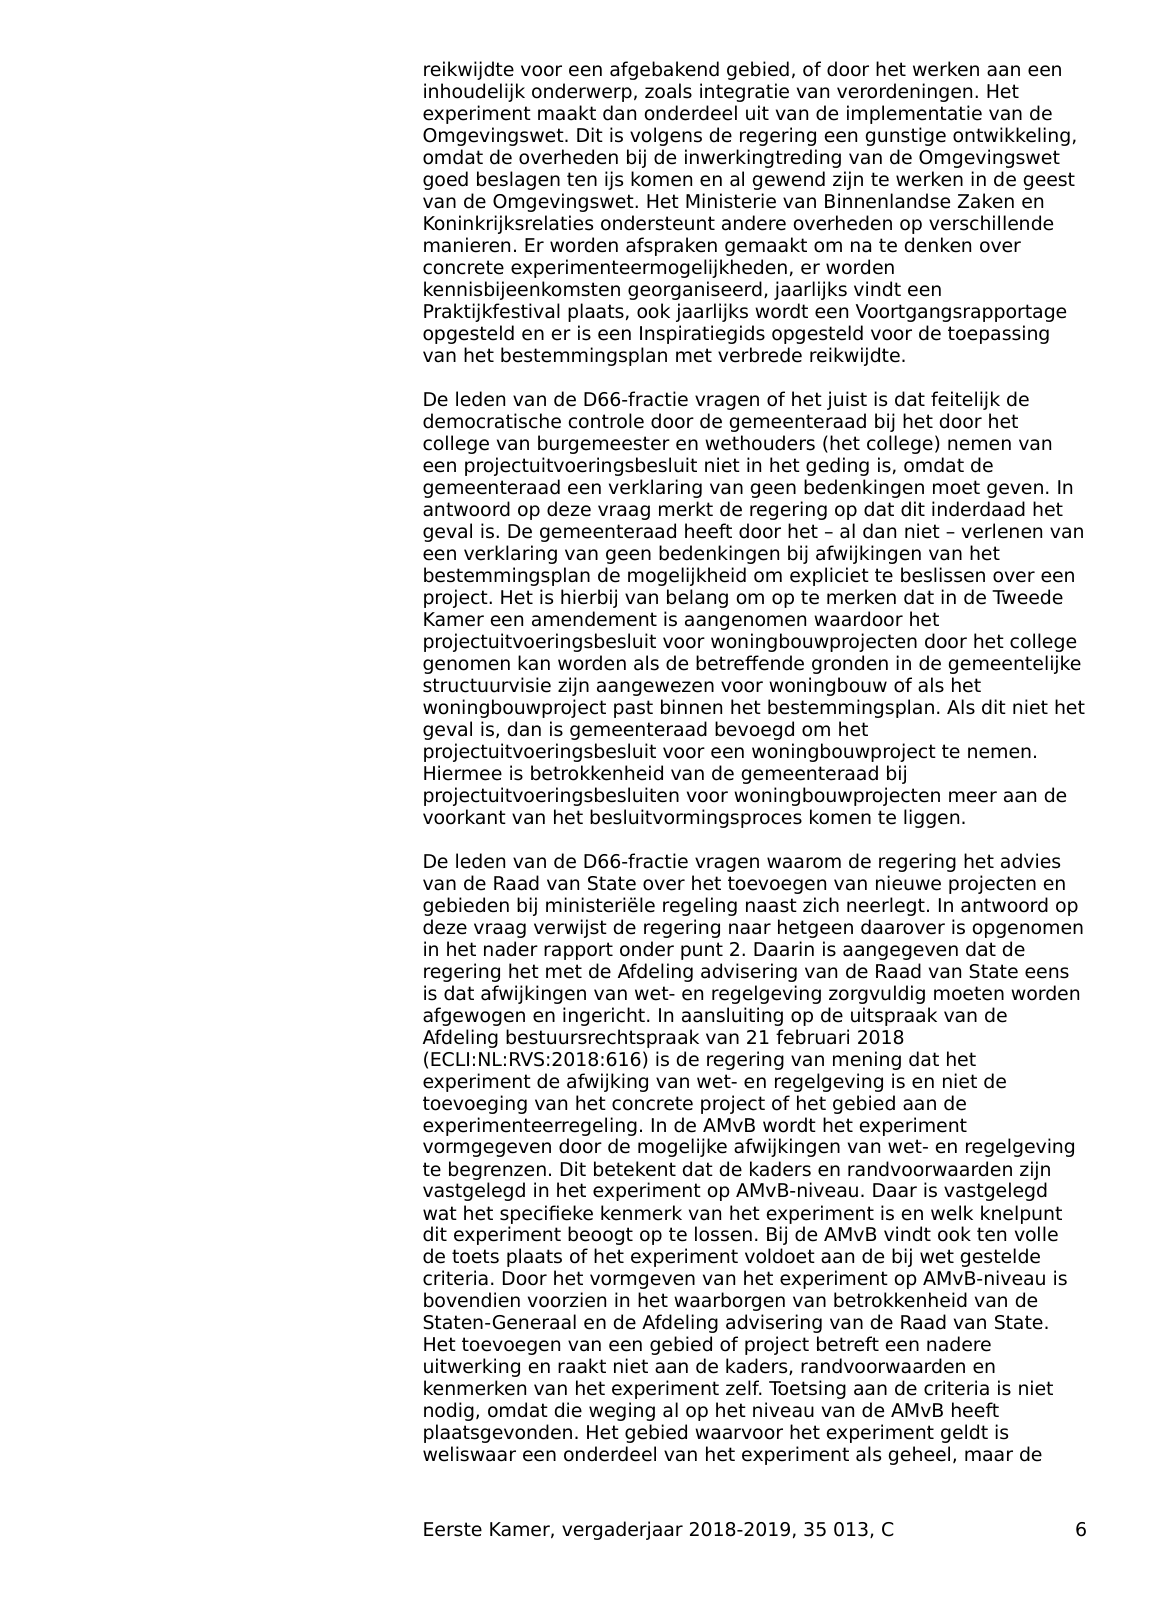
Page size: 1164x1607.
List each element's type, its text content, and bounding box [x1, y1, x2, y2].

text De leden van de D66-fractie vragen waarom de regering het advies van de Raad van State over het toevoegen van nieuwe projecten en gebieden bij ministeriële regeling naast zich neerlegt. In antwoord op deze vraag verwijst de regering naar hetgeen daarover is opgenomen in het nader rapport onder punt 2. Daarin is aangegeven dat de regering het met de Afdeling advisering van de Raad van State eens is dat afwijkingen van wet- en regelgeving zorgvuldig moeten worden afgewogen en ingericht. In aansluiting op de uitspraak van de Afdeling bestuursrechtspraak van 21 februari 2018 (ECLI:NL:RVS:2018:616) is de regering van mening dat het experiment de afwijking van wet- en regelgeving is en niet de toevoeging van het concrete project of het gebied aan de experimenteerregeling. In de AMvB wordt het experiment vormgegeven door de mogelijke afwijkingen van wet- en regelgeving te begrenzen. Dit betekent dat de kaders en randvoorwaarden zijn vastgelegd in het experiment op AMvB-niveau. Daar is vastgelegd wat het specifieke kenmerk van het experiment is en welk knelpunt dit experiment beoogt op te lossen. Bij de AMvB vindt ook ten volle de toets plaats of het experiment voldoet aan de bij wet gestelde criteria. Door het vormgeven van het experiment op AMvB-niveau is bovendien voorzien in het waarborgen van betrokkenheid van de Staten-Generaal en de Afdeling advisering van de Raad van State. Het toevoegen van een gebied of project betreft een nadere uitwerking en raakt niet aan de kaders, randvoorwaarden en kenmerken van het experiment zelf. Toetsing aan de criteria is niet nodig, omdat die weging al op het niveau van de AMvB heeft plaatsgevonden. Het gebied waarvoor het experiment geldt is weliswaar een onderdeel van het experiment als geheel, maar de [422, 851, 1087, 1466]
text reikwijdte voor een afgebakend gebied, of door het werken aan een inhoudelijk onderwerp, zoals integratie van verordeningen. Het experiment maakt dan onderdeel uit van de implementatie van de Omgevingswet. Dit is volgens de regering een gunstige ontwikkeling, omdat de overheden bij de inwerkingtreding van de Omgevingswet goed beslagen ten ijs komen en al gewend zijn te werken in de geest van de Omgevingswet. Het Ministerie van Binnenlandse Zaken en Koninkrijksrelaties ondersteunt andere overheden op verschillende manieren. Er worden afspraken gemaakt om na te denken over concrete experimenteermogelijkheden, er worden kennisbijeenkomsten georganiseerd, jaarlijks vindt een Praktijkfestival plaats, ook jaarlijks wordt een Voortgangsrapportage opgesteld en er is een Inspiratiegids opgesteld voor de toepassing van het bestemmingsplan met verbrede reikwijdte. [422, 59, 1087, 367]
text De leden van de D66-fractie vragen of het juist is dat feitelijk de democratische controle door de gemeenteraad bij het door het college van burgemeester en wethouders (het college) nemen van een projectuitvoeringsbesluit niet in het geding is, omdat de gemeenteraad een verklaring van geen bedenkingen moet geven. In antwoord op deze vraag merkt de regering op dat dit inderdaad het geval is. De gemeenteraad heeft door het – al dan niet – verlenen van een verklaring van geen bedenkingen bij afwijkingen van het bestemmingsplan de mogelijkheid om expliciet te beslissen over een project. Het is hierbij van belang om op te merken dat in de Tweede Kamer een amendement is aangenomen waardoor het projectuitvoeringsbesluit voor woningbouwprojecten door het college genomen kan worden als de betreffende gronden in de gemeentelijke structuurvisie zijn aangewezen voor woningbouw of als het woningbouwproject past binnen het bestemmingsplan. Als dit niet het geval is, dan is gemeenteraad bevoegd om het projectuitvoeringsbesluit voor een woningbouwproject te nemen. Hiermee is betrokkenheid van de gemeenteraad bij projectuitvoeringsbesluiten voor woningbouwprojecten meer aan de voorkant van het besluitvormingsproces komen te liggen. [422, 389, 1087, 828]
